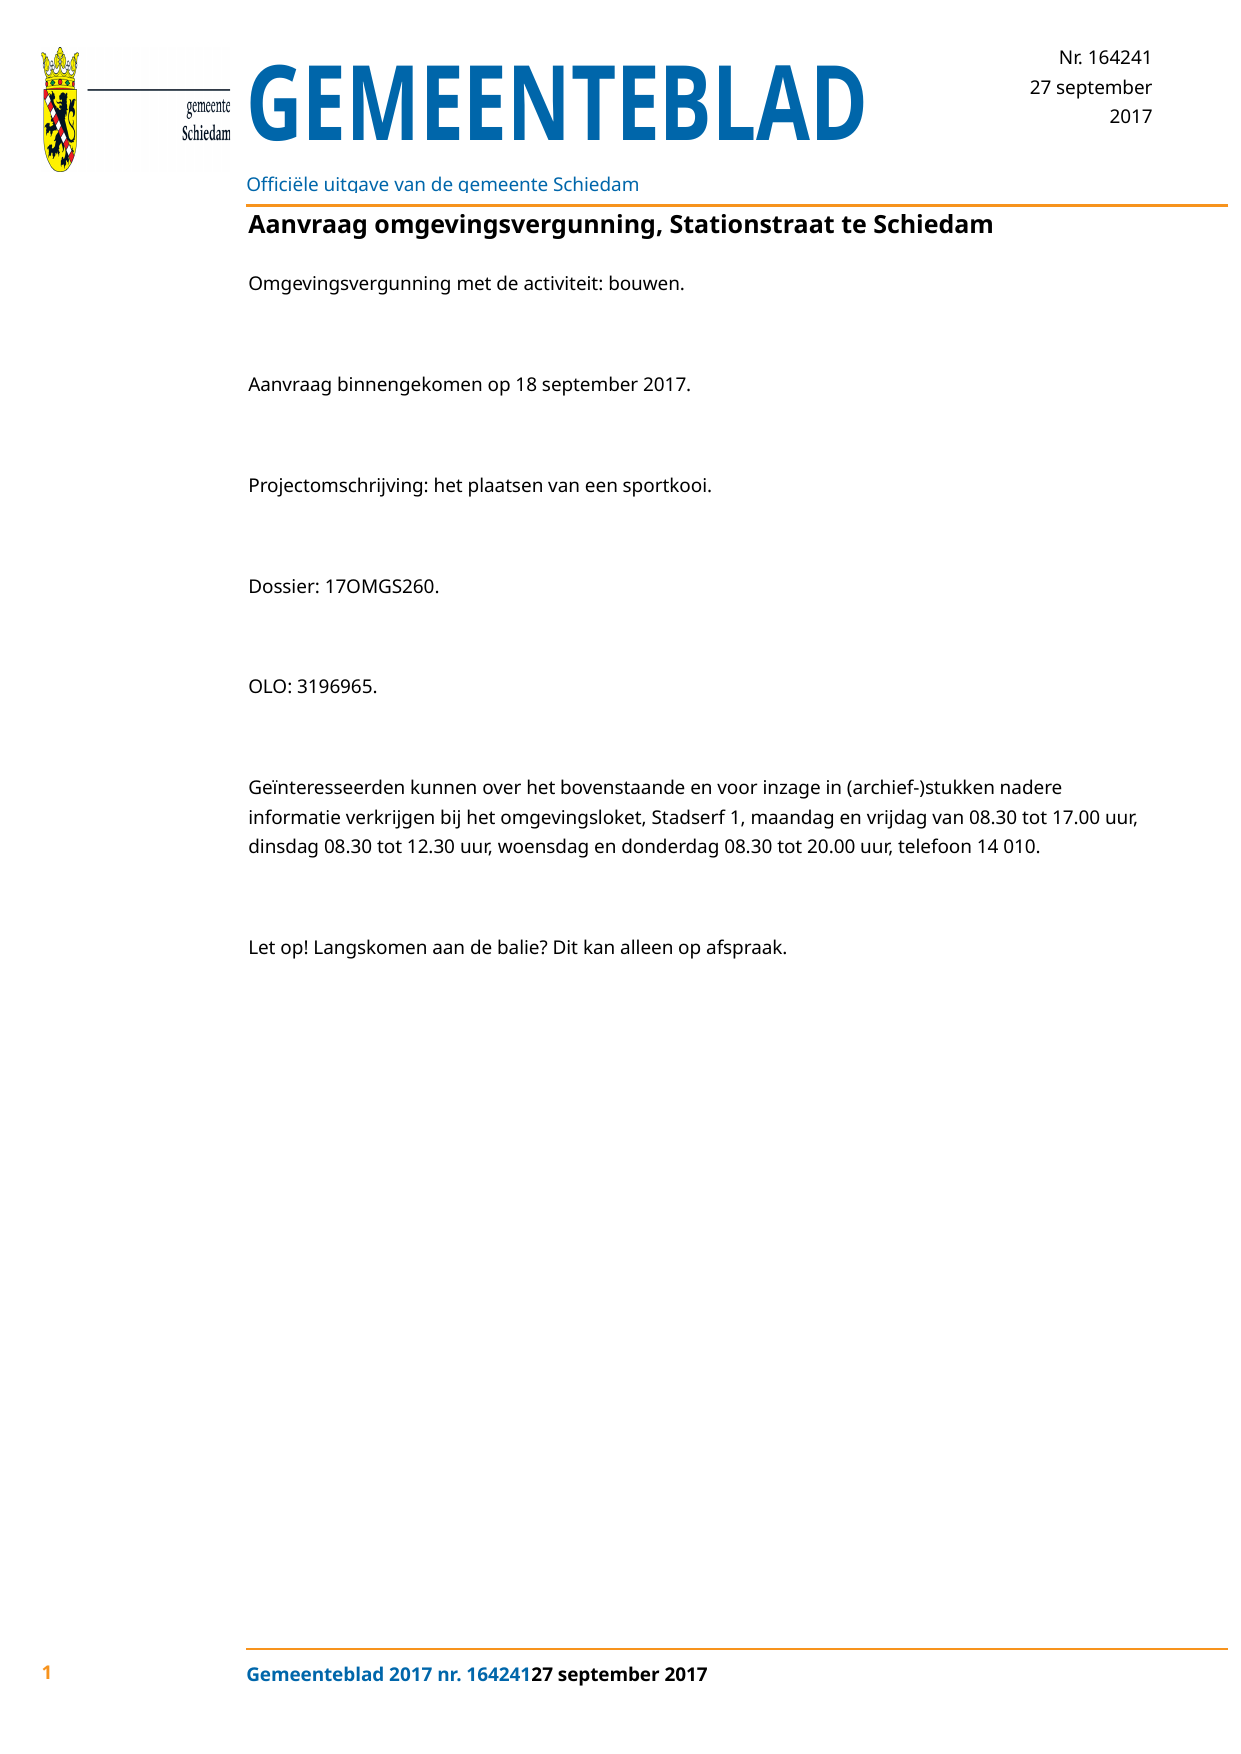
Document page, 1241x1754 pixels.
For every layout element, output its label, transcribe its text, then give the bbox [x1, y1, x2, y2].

text Aanvraag binnengekomen op 18 september 2017. [248, 371, 1152, 397]
text Omgevingsvergunning met de activiteit: bouwen. [248, 270, 1152, 296]
text Geïnteresseerden kunnen over het bovenstaande en voor inzage in (archief-)stukken nadere informatie verkrijgen bij het omgevingsloket, Stadserf 1, maandag en vrijdag van 08.30 tot 17.00 uur, dinsdag 08.30 tot 12.30 uur, woensdag en donderdag 08.30 tot 20.00 uur, telefoon 14 010. [248, 774, 1152, 859]
text Dossier: 17OMGS260. [248, 573, 1152, 598]
text OLO: 3196965. [248, 674, 1152, 699]
text Projectomschrijving: het plaatsen van een sportkooi. [248, 472, 1152, 498]
text Let op! Langskomen aan de balie? Dit kan alleen op afspraak. [248, 934, 1152, 960]
text Aanvraag omgevingsvergunning, Stationstraat te Schiedam [248, 207, 1152, 241]
picture [41, 47, 231, 172]
